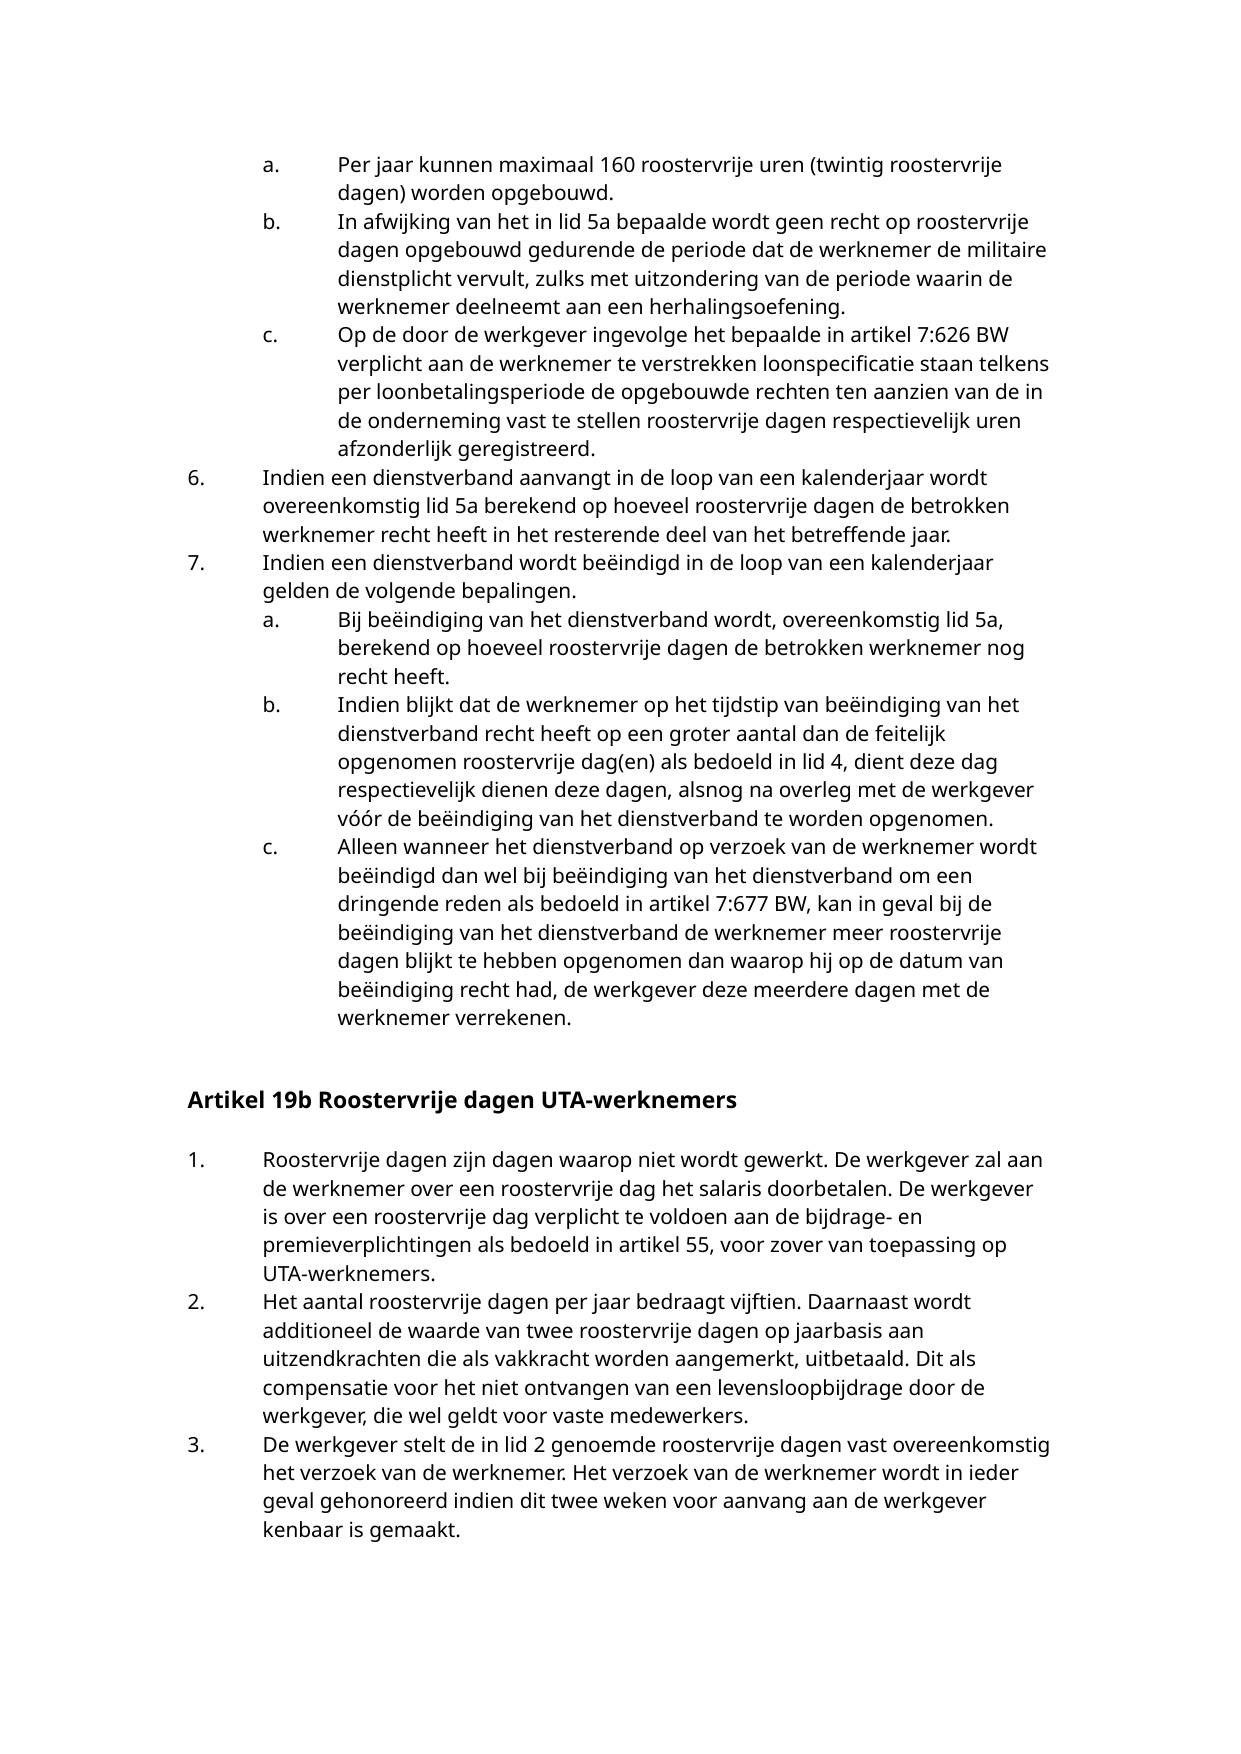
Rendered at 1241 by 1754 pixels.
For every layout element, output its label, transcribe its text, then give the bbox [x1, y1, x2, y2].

list Indien een dienstverband aanvangt in de loop van een kalenderjaar wordt overeenkomstig lid 5a berekend op hoeveel roostervrije dagen de betrokken werknemer recht heeft in het resterende deel van het betreffende jaar. [187, 463, 1053, 548]
list Roostervrije dagen zijn dagen waarop niet wordt gewerkt. De werkgever zal aan de werknemer over een roostervrije dag het salaris doorbetalen. De werkgever is over een roostervrije dag verplicht te voldoen aan de bijdrage- en premieverplichtingen als bedoeld in artikel 55, voor zover van toepassing op UTA-werknemers. [187, 1145, 1053, 1287]
list Indien een dienstverband wordt beëindigd in de loop van een kalenderjaar gelden de volgende bepalingen. [187, 548, 1053, 605]
list In afwijking van het in lid 5a bepaalde wordt geen recht op roostervrije dagen opgebouwd gedurende de periode dat de werknemer de militaire dienstplicht vervult, zulks met uitzondering van de periode waarin de werknemer deelneemt aan een herhalingsoefening. [262, 207, 1053, 321]
subtitle Artikel 19b Roostervrije dagen UTA-werknemers [187, 1084, 1053, 1115]
list Op de door de werkgever ingevolge het bepaalde in artikel 7:626 BW verplicht aan de werknemer te verstrekken loonspecificatie staan telkens per loonbetalingsperiode de opgebouwde rechten ten aanzien van de in de onderneming vast te stellen roostervrije dagen respectievelijk uren afzonderlijk geregistreerd. [262, 321, 1053, 463]
list Alleen wanneer het dienstverband op verzoek van de werknemer wordt beëindigd dan wel bij beëindiging van het dienstverband om een dringende reden als bedoeld in artikel 7:677 BW, kan in geval bij de beëindiging van het dienstverband de werknemer meer roostervrije dagen blijkt te hebben opgenomen dan waarop hij op de datum van beëindiging recht had, de werkgever deze meerdere dagen met de werknemer verrekenen. [262, 832, 1053, 1032]
list Indien blijkt dat de werknemer op het tijdstip van beëindiging van het dienstverband recht heeft op een groter aantal dan de feitelijk opgenomen roostervrije dag(en) als bedoeld in lid 4, dient deze dag respectievelijk dienen deze dagen, alsnog na overleg met de werkgever vóór de beëindiging van het dienstverband te worden opgenomen. [262, 690, 1053, 832]
list Het aantal roostervrije dagen per jaar bedraagt vijftien. Daarnaast wordt additioneel de waarde van twee roostervrije dagen op jaarbasis aan uitzendkrachten die als vakkracht worden aangemerkt, uitbetaald. Dit als compensatie voor het niet ontvangen van een levensloopbijdrage door de werkgever, die wel geldt voor vaste medewerkers. [187, 1287, 1053, 1430]
list De werkgever stelt de in lid 2 genoemde roostervrije dagen vast overeenkomstig het verzoek van de werknemer. Het verzoek van de werknemer wordt in ieder geval gehonoreerd indien dit twee weken voor aanvang aan de werkgever kenbaar is gemaakt. [187, 1430, 1053, 1543]
list Per jaar kunnen maximaal 160 roostervrije uren (twintig roostervrije dagen) worden opgebouwd. [262, 150, 1053, 207]
list Bij beëindiging van het dienstverband wordt, overeenkomstig lid 5a, berekend op hoeveel roostervrije dagen de betrokken werknemer nog recht heeft. [262, 605, 1053, 690]
